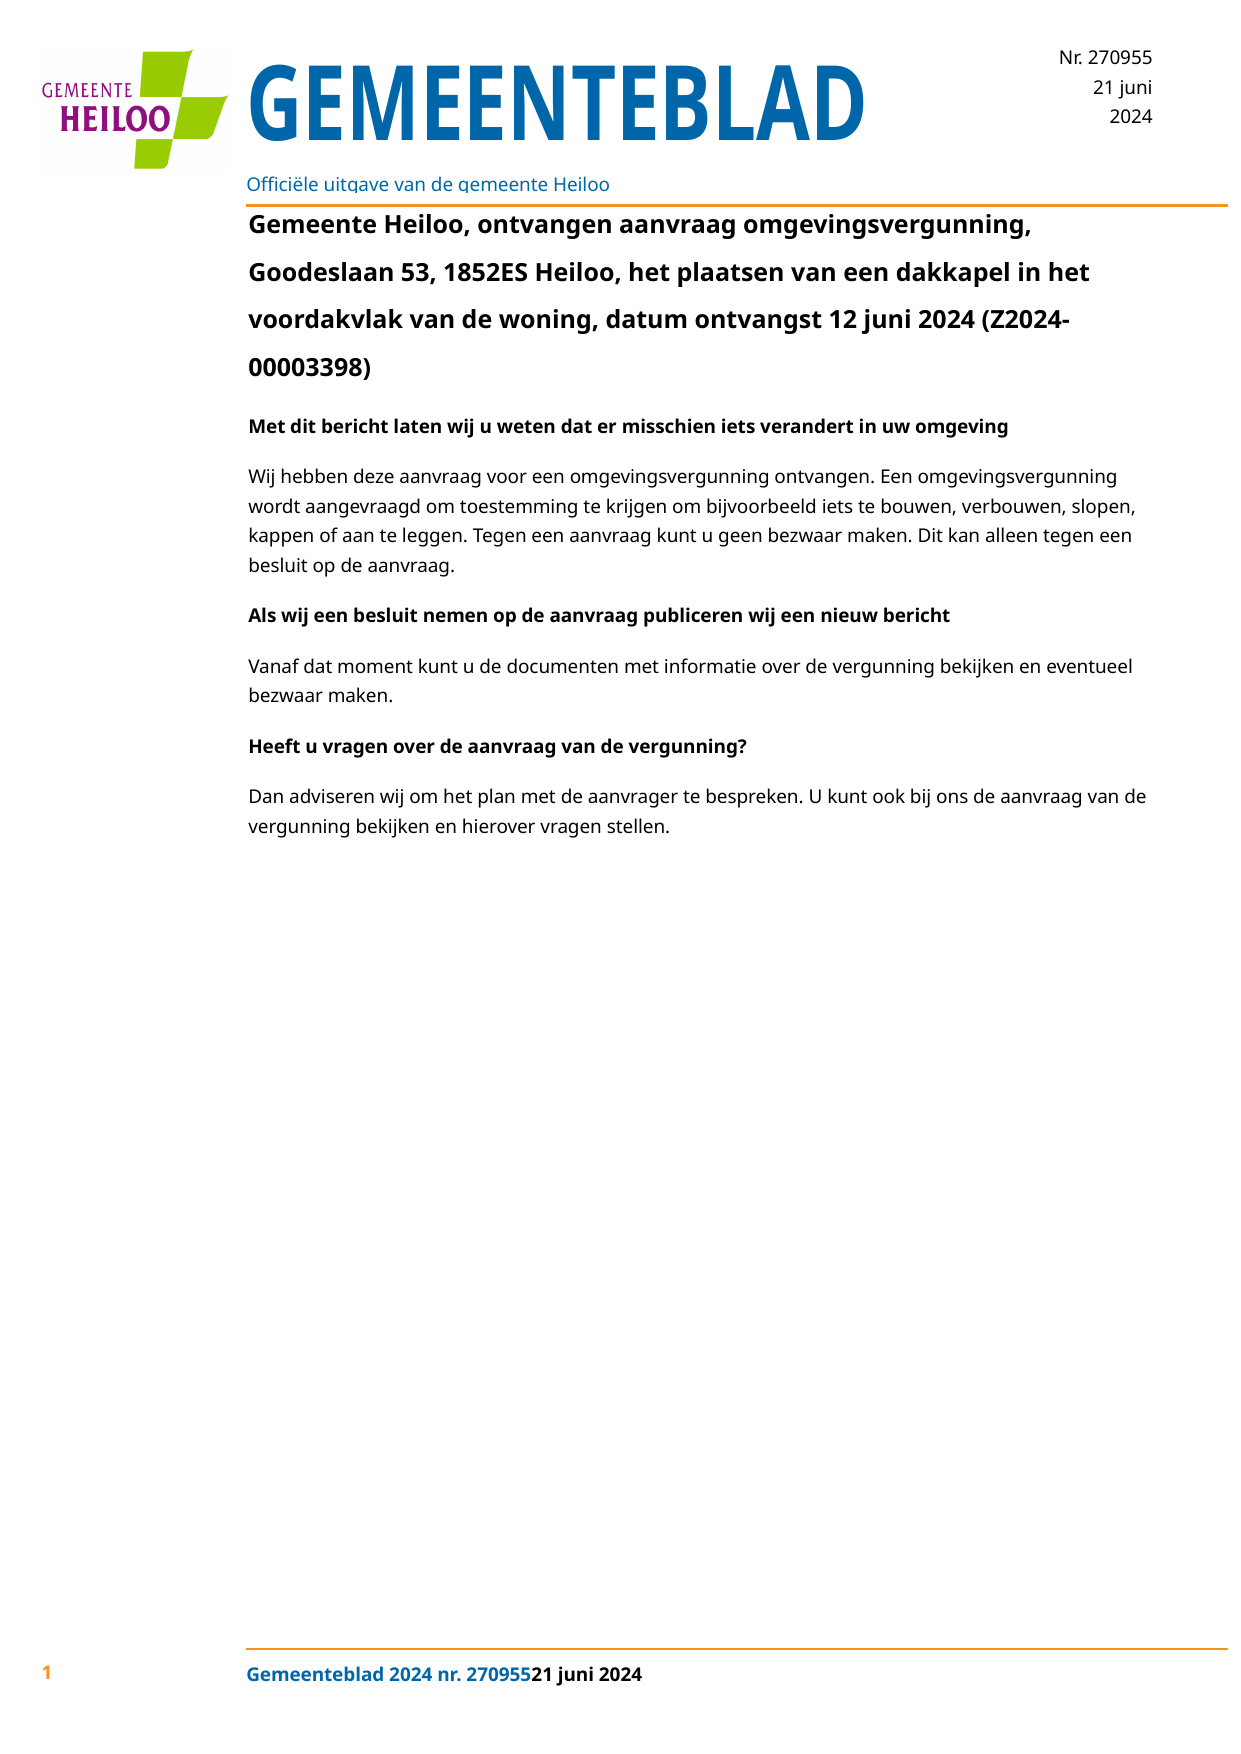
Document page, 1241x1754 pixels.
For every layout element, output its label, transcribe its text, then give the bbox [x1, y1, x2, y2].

text Heeft u vragen over de aanvraag van de vergunning? [248, 733, 1152, 759]
text Als wij een besluit nemen op de aanvraag publiceren wij een nieuw bericht [248, 603, 1152, 628]
text Dan adviseren wij om het plan met de aanvrager te bespreken. U kunt ook bij ons de aanvraag van de vergunning bekijken en hierover vragen stellen. [248, 783, 1152, 839]
text Gemeente Heiloo, ontvangen aanvraag omgevingsvergunning, Goodeslaan 53, 1852ES Heiloo, het plaatsen van een dakkapel in het voordakvlak van de woning, datum ontvangst 12 juni 2024 (Z2024-00003398) [248, 207, 1152, 384]
picture [41, 47, 231, 172]
text Vanaf dat moment kunt u de documenten met informatie over de vergunning bekijken en eventueel bezwaar maken. [248, 653, 1152, 708]
text Wij hebben deze aanvraag voor een omgevingsvergunning ontvangen. Een omgevingsvergunning wordt aangevraagd om toestemming te krijgen om bijvoorbeeld iets te bouwen, verbouwen, slopen, kappen of aan te leggen. Tegen een aanvraag kunt u geen bezwaar maken. Dit kan alleen tegen een besluit op de aanvraag. [248, 463, 1152, 578]
text Met dit bericht laten wij u weten dat er misschien iets verandert in uw omgeving [248, 413, 1152, 439]
